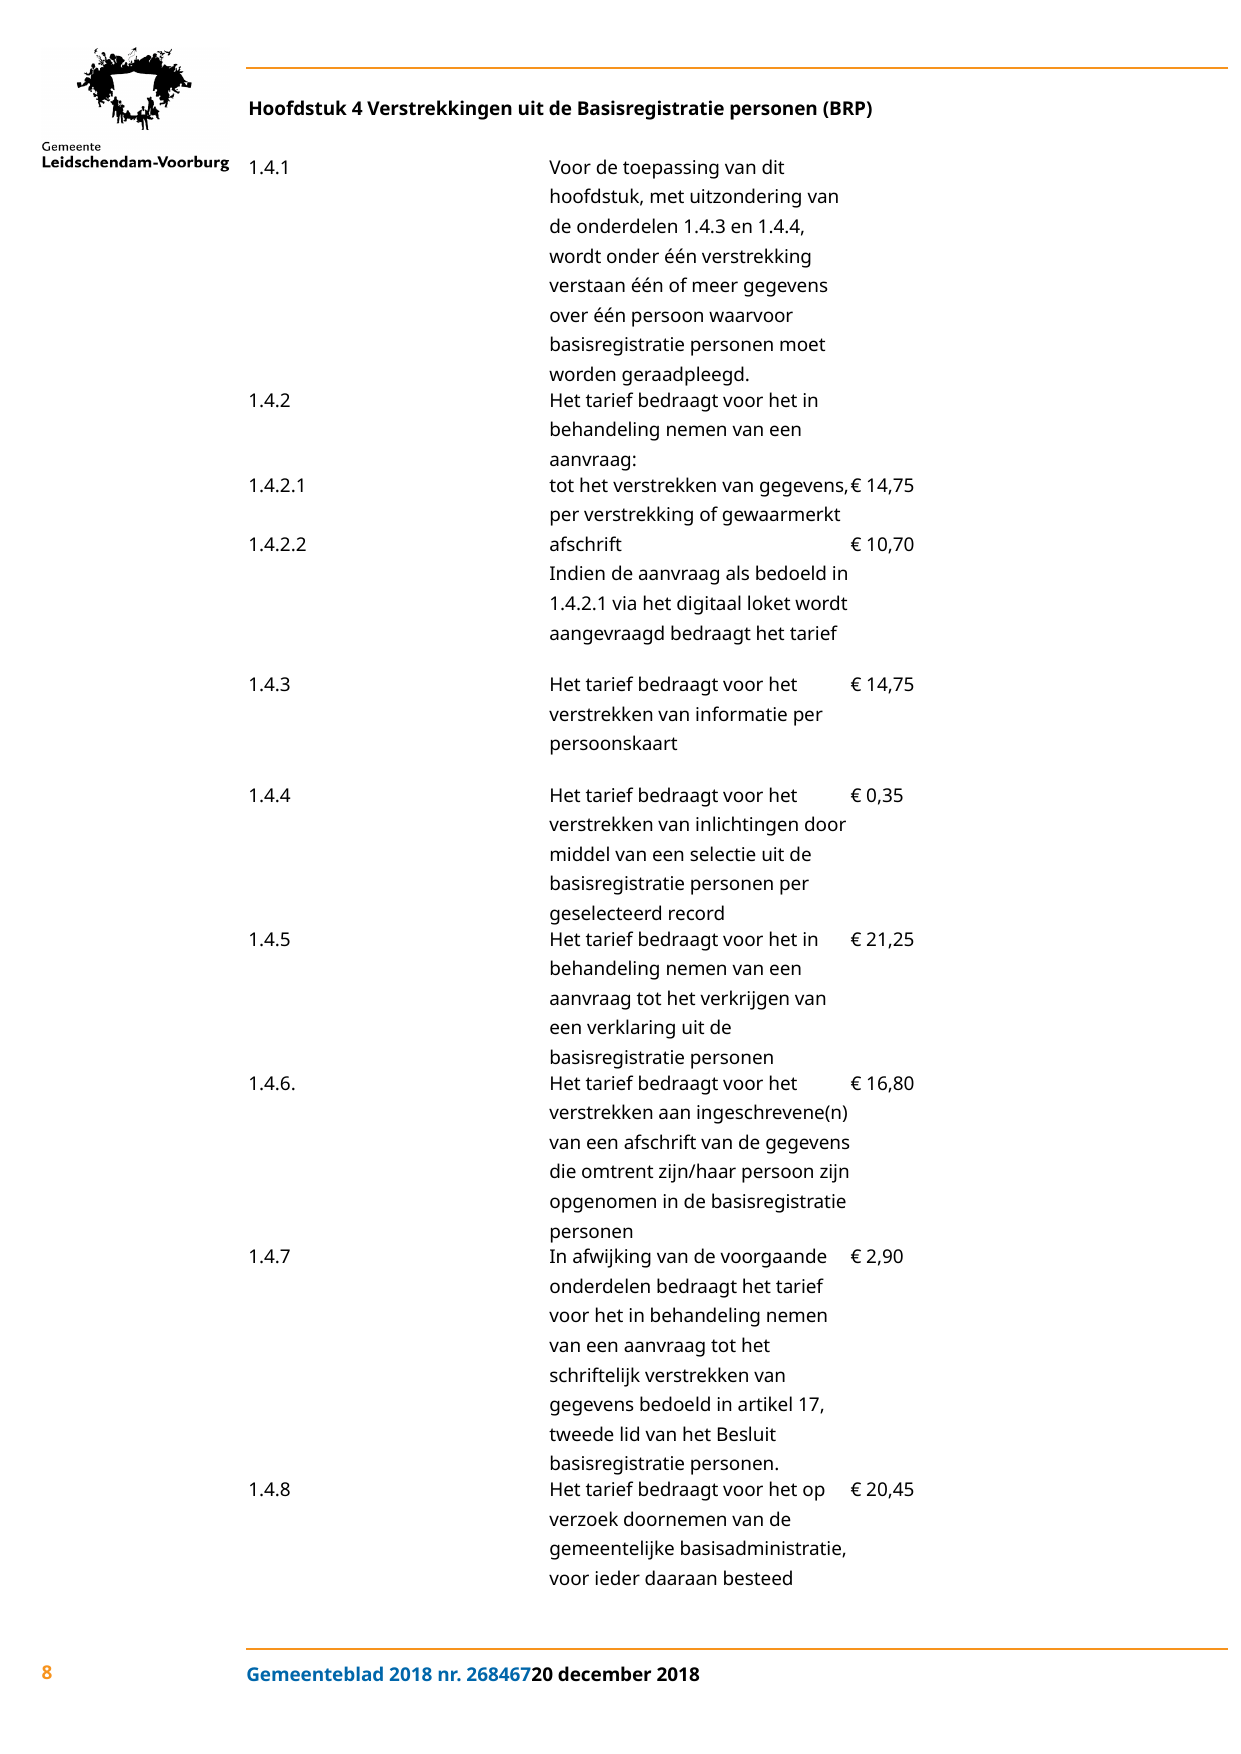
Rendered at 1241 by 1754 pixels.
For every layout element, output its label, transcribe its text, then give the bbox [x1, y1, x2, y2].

table_cell [850, 645, 1152, 671]
table_cell 1.4.8 [248, 1476, 549, 1591]
table_cell Het tarief bedraagt voor het op verzoek doornemen van de gemeentelijke basisadministratie, voor ieder daaraan besteed [549, 1476, 850, 1591]
table_cell 1.4.6. [248, 1070, 549, 1243]
table_cell 1.4.4 [248, 782, 549, 926]
table_cell [850, 387, 1152, 472]
table_cell € 21,25 [850, 926, 1152, 1070]
table_cell Het tarief bedraagt voor het verstrekken aan ingeschrevene(n) van een afschrift van de gegevens die omtrent zijn/haar persoon zijn opgenomen in de basisregistratie personen [549, 1070, 850, 1243]
table_cell Het tarief bedraagt voor het in behandeling nemen van een aanvraag tot het verkrijgen van een verklaring uit de basisregistratie personen [549, 926, 850, 1070]
table_cell [248, 645, 549, 671]
table_header Voor de toepassing van dit hoofdstuk, met uitzondering van de onderdelen 1.4.3 en 1.4.4, wordt onder één verstrekking verstaan één of meer gegevens over één persoon waarvoor basisregistratie personen moet worden geraadpleegd. [549, 154, 850, 387]
table_cell € 14,75 [850, 671, 1152, 756]
table_cell Het tarief bedraagt voor het in behandeling nemen van een aanvraag: [549, 387, 850, 472]
table_cell Het tarief bedraagt voor het verstrekken van informatie per persoonskaart [549, 671, 850, 756]
table_cell [248, 756, 549, 782]
table_cell [549, 645, 850, 671]
table_cell [549, 756, 850, 782]
table_cell € 2,90 [850, 1244, 1152, 1476]
table_cell 1.4.2 [248, 387, 549, 472]
picture [41, 47, 231, 172]
table_cell € 14,75 € 10,70 [850, 472, 1152, 645]
table_header 1.4.1 [248, 154, 549, 387]
text Hoofdstuk 4 Verstrekkingen uit de Basisregistratie personen (BRP) [248, 95, 1152, 121]
table_cell tot het verstrekken van gegevens, per verstrekking of gewaarmerkt afschrift Indien de aanvraag als bedoeld in 1.4.2.1 via het digitaal loket wordt aangevraagd bedraagt het tarief [549, 472, 850, 645]
table_cell 1.4.3 [248, 671, 549, 756]
table_cell € 16,80 [850, 1070, 1152, 1243]
table_cell 1.4.2.1 1.4.2.2 [248, 472, 549, 645]
table_cell Het tarief bedraagt voor het verstrekken van inlichtingen door middel van een selectie uit de basisregistratie personen per geselecteerd record [549, 782, 850, 926]
table_cell 1.4.5 [248, 926, 549, 1070]
table_cell € 0,35 [850, 782, 1152, 926]
table_cell [850, 756, 1152, 782]
table_cell In afwijking van de voorgaande onderdelen bedraagt het tarief voor het in behandeling nemen van een aanvraag tot het schriftelijk verstrekken van gegevens bedoeld in artikel 17, tweede lid van het Besluit basisregistratie personen. [549, 1244, 850, 1476]
table_cell 1.4.7 [248, 1244, 549, 1476]
table_header [850, 154, 1152, 387]
table_cell € 20,45 [850, 1476, 1152, 1591]
